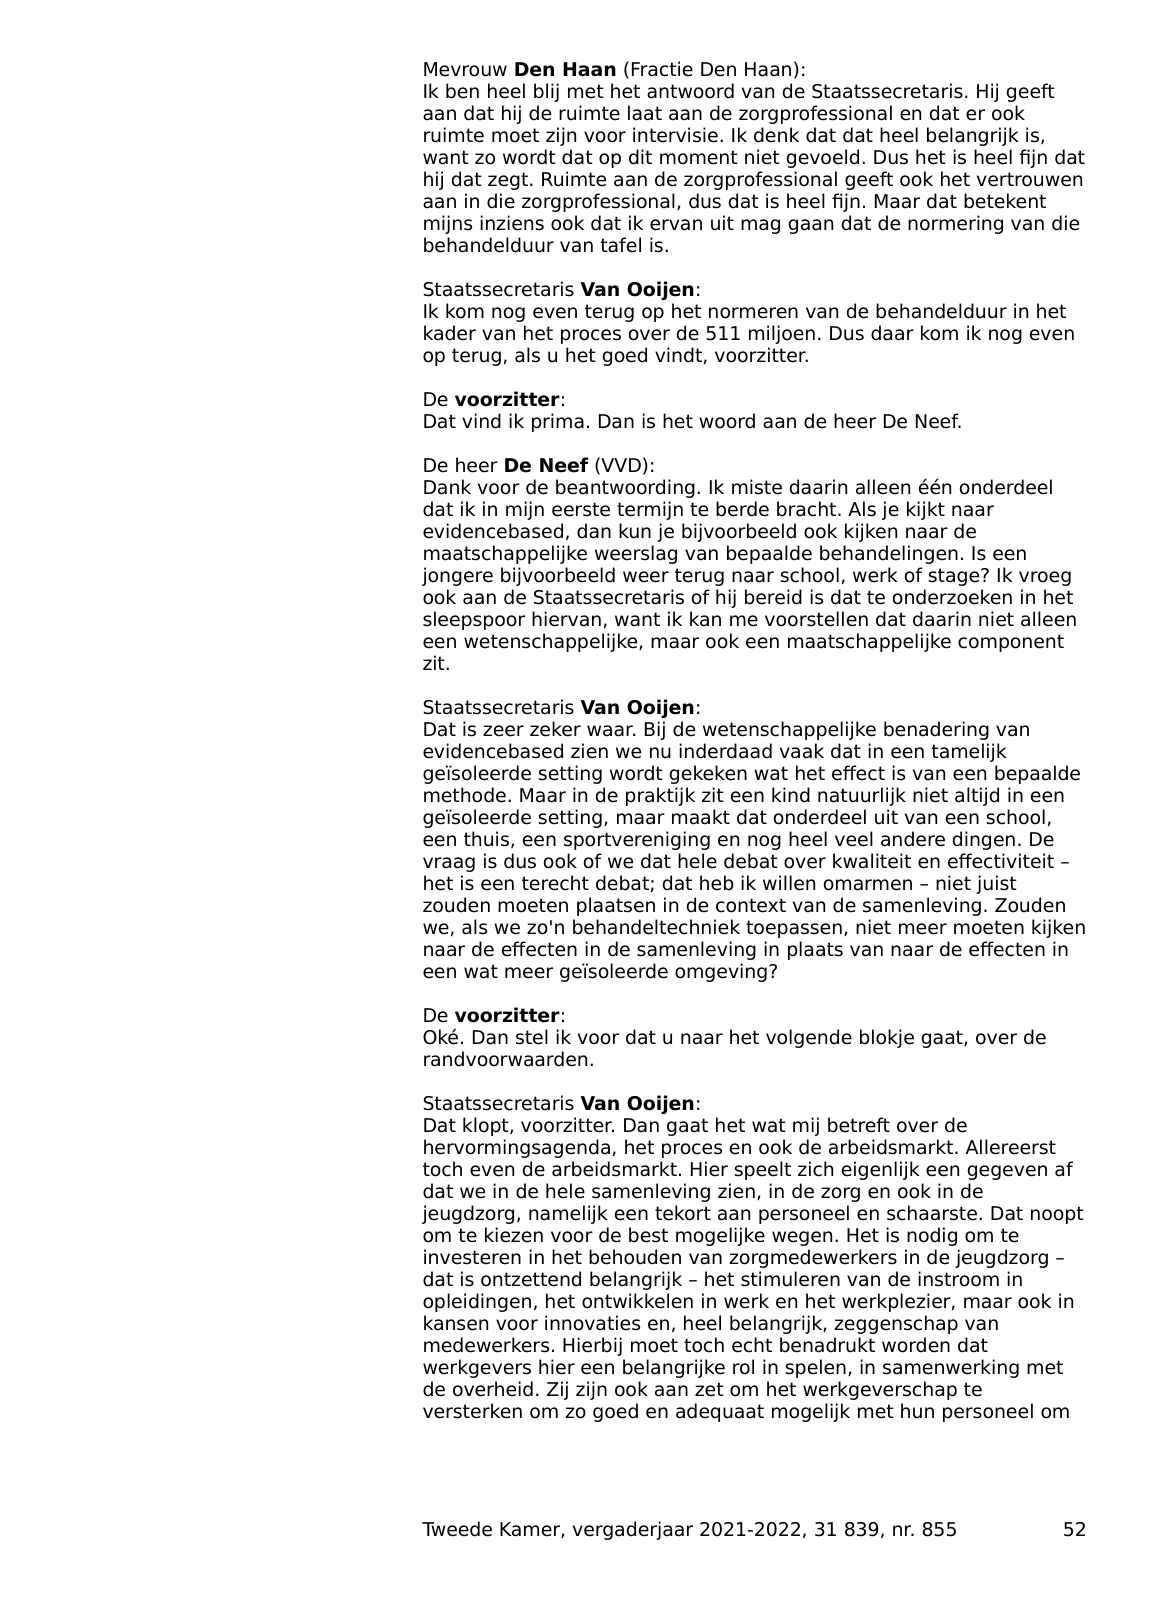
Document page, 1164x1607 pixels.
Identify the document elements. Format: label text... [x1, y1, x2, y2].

text De voorzitter: [422, 1005, 1087, 1027]
text De voorzitter: [422, 389, 1087, 411]
text Mevrouw Den Haan (Fractie Den Haan): [422, 59, 1087, 81]
text De heer De Neef (VVD): [422, 455, 1087, 477]
text Dat klopt, voorzitter. Dan gaat het wat mij betreft over de hervormingsagenda, het proces en ook de arbeidsmarkt. Allereerst toch even de arbeidsmarkt. Hier speelt zich eigenlijk een gegeven af dat we in de hele samenleving zien, in de zorg en ook in de jeugdzorg, namelijk een tekort aan personeel en schaarste. Dat noopt om te kiezen voor de best mogelijke wegen. Het is nodig om te investeren in het behouden van zorgmedewerkers in de jeugdzorg – dat is ontzettend belangrijk – het stimuleren van de instroom in opleidingen, het ontwikkelen in werk en het werkplezier, maar ook in kansen voor innovaties en, heel belangrijk, zeggenschap van medewerkers. Hierbij moet toch echt benadrukt worden dat werkgevers hier een belangrijke rol in spelen, in samenwerking met de overheid. Zij zijn ook aan zet om het werkgeverschap te versterken om zo goed en adequaat mogelijk met hun personeel om [422, 1115, 1087, 1423]
text Dat vind ik prima. Dan is het woord aan de heer De Neef. [422, 411, 1087, 433]
text Dat is zeer zeker waar. Bij de wetenschappelijke benadering van evidencebased zien we nu inderdaad vaak dat in een tamelijk geïsoleerde setting wordt gekeken wat het effect is van een bepaalde methode. Maar in de praktijk zit een kind natuurlijk niet altijd in een geïsoleerde setting, maar maakt dat onderdeel uit van een school, een thuis, een sportvereniging en nog heel veel andere dingen. De vraag is dus ook of we dat hele debat over kwaliteit en effectiviteit – het is een terecht debat; dat heb ik willen omarmen – niet juist zouden moeten plaatsen in de context van de samenleving. Zouden we, als we zo'n behandeltechniek toepassen, niet meer moeten kijken naar de effecten in de samenleving in plaats van naar de effecten in een wat meer geïsoleerde omgeving? [422, 719, 1087, 983]
text Staatssecretaris Van Ooijen: [422, 697, 1087, 719]
text Ik kom nog even terug op het normeren van de behandelduur in het kader van het proces over de 511 miljoen. Dus daar kom ik nog even op terug, als u het goed vindt, voorzitter. [422, 301, 1087, 367]
text Oké. Dan stel ik voor dat u naar het volgende blokje gaat, over de randvoorwaarden. [422, 1027, 1087, 1071]
text Dank voor de beantwoording. Ik miste daarin alleen één onderdeel dat ik in mijn eerste termijn te berde bracht. Als je kijkt naar evidencebased, dan kun je bijvoorbeeld ook kijken naar de maatschappelijke weerslag van bepaalde behandelingen. Is een jongere bijvoorbeeld weer terug naar school, werk of stage? Ik vroeg ook aan de Staatssecretaris of hij bereid is dat te onderzoeken in het sleepspoor hiervan, want ik kan me voorstellen dat daarin niet alleen een wetenschappelijke, maar ook een maatschappelijke component zit. [422, 477, 1087, 675]
text Staatssecretaris Van Ooijen: [422, 1093, 1087, 1115]
text Ik ben heel blij met het antwoord van de Staatssecretaris. Hij geeft aan dat hij de ruimte laat aan de zorgprofessional en dat er ook ruimte moet zijn voor intervisie. Ik denk dat dat heel belangrijk is, want zo wordt dat op dit moment niet gevoeld. Dus het is heel fijn dat hij dat zegt. Ruimte aan de zorgprofessional geeft ook het vertrouwen aan in die zorgprofessional, dus dat is heel fijn. Maar dat betekent mijns inziens ook dat ik ervan uit mag gaan dat de normering van die behandelduur van tafel is. [422, 81, 1087, 257]
text Staatssecretaris Van Ooijen: [422, 279, 1087, 301]
